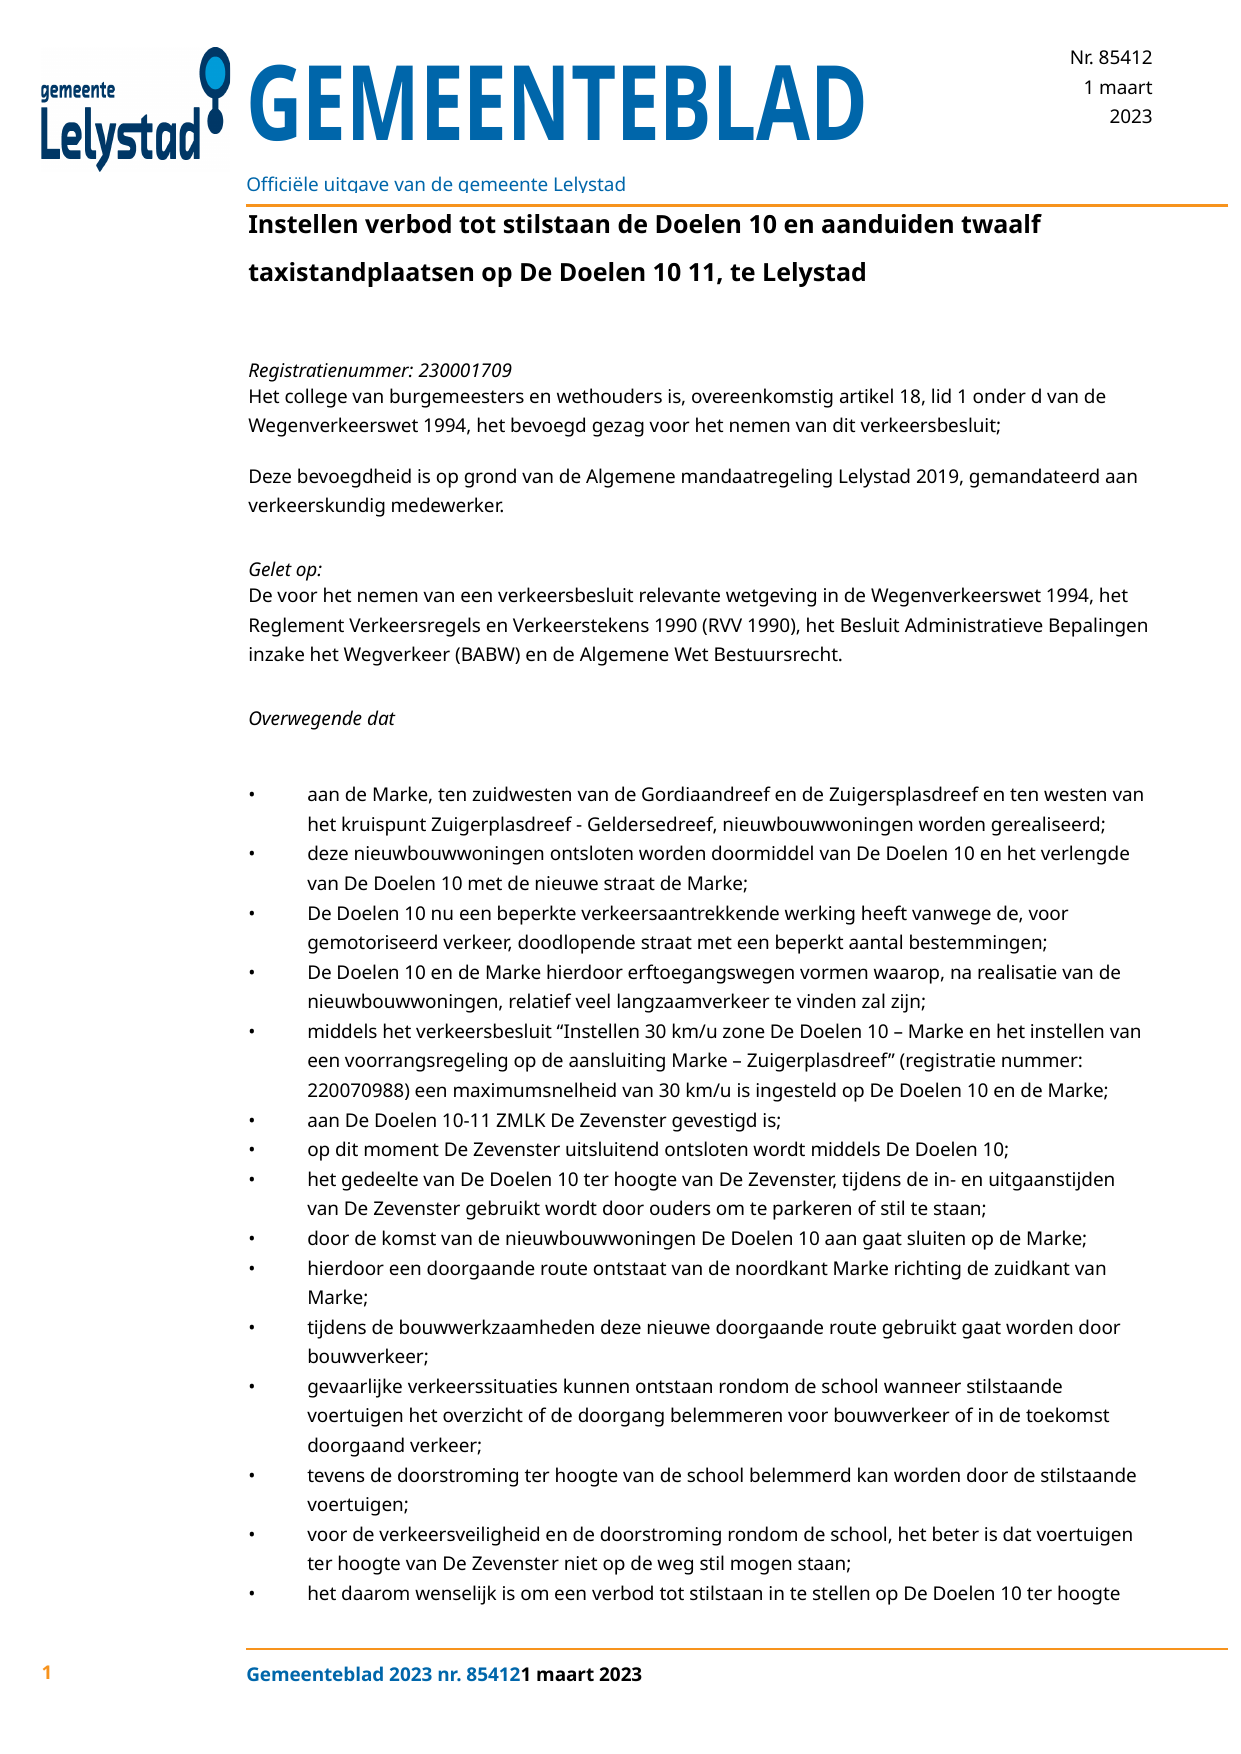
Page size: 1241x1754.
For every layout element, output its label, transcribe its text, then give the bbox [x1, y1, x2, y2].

list het gedeelte van De Doelen 10 ter hoogte van De Zevenster, tijdens de in- en uitgaanstijden van De Zevenster gebruikt wordt door ouders om te parkeren of stil te staan; [248, 1166, 1152, 1221]
text De voor het nemen van een verkeersbesluit relevante wetgeving in de Wegenverkeerswet 1994, het Reglement Verkeersregels en Verkeerstekens 1990 (RVV 1990), het Besluit Administratieve Bepalingen inzake het Wegverkeer (BABW) en de Algemene Wet Bestuursrecht. [248, 582, 1152, 667]
list deze nieuwbouwwoningen ontsloten worden doormiddel van De Doelen 10 en het verlengde van De Doelen 10 met de nieuwe straat de Marke; [248, 841, 1152, 896]
text Gelet op: [248, 556, 1152, 582]
list middels het verkeersbesluit “Instellen 30 km/u zone De Doelen 10 – Marke en het instellen van een voorrangsregeling op de aansluiting Marke – Zuigerplasdreef” (registratie nummer: 220070988) een maximumsnelheid van 30 km/u is ingesteld op De Doelen 10 en de Marke; [248, 1018, 1152, 1103]
list aan De Doelen 10-11 ZMLK De Zevenster gevestigd is; [248, 1107, 1152, 1133]
list op dit moment De Zevenster uitsluitend ontsloten wordt middels De Doelen 10; [248, 1136, 1152, 1162]
picture [41, 47, 231, 172]
text Deze bevoegdheid is op grond van de Algemene mandaatregeling Lelystad 2019, gemandateerd aan verkeerskundig medewerker. [248, 463, 1152, 518]
list door de komst van de nieuwbouwwoningen De Doelen 10 aan gaat sluiten op de Marke; [248, 1225, 1152, 1251]
text Registratienummer: 230001709 [248, 357, 1152, 383]
list het daarom wenselijk is om een verbod tot stilstaan in te stellen op De Doelen 10 ter hoogte [248, 1580, 1152, 1606]
list De Doelen 10 en de Marke hierdoor erftoegangswegen vormen waarop, na realisatie van de nieuwbouwwoningen, relatief veel langzaamverkeer te vinden zal zijn; [248, 959, 1152, 1014]
list aan de Marke, ten zuidwesten van de Gordiaandreef en de Zuigersplasdreef en ten westen van het kruispunt Zuigerplasdreef - Geldersedreef, nieuwbouwwoningen worden gerealiseerd; [248, 781, 1152, 837]
text Overwegende dat [248, 705, 1152, 731]
list gevaarlijke verkeerssituaties kunnen ontstaan rondom de school wanneer stilstaande voertuigen het overzicht of de doorgang belemmeren voor bouwverkeer of in de toekomst doorgaand verkeer; [248, 1373, 1152, 1458]
list voor de verkeersveiligheid en de doorstroming rondom de school, het beter is dat voertuigen ter hoogte van De Zevenster niet op de weg stil mogen staan; [248, 1521, 1152, 1576]
list tijdens de bouwwerkzaamheden deze nieuwe doorgaande route gebruikt gaat worden door bouwverkeer; [248, 1314, 1152, 1369]
list tevens de doorstroming ter hoogte van de school belemmerd kan worden door de stilstaande voertuigen; [248, 1462, 1152, 1517]
list De Doelen 10 nu een beperkte verkeersaantrekkende werking heeft vanwege de, voor gemotoriseerd verkeer, doodlopende straat met een beperkt aantal bestemmingen; [248, 900, 1152, 955]
text Instellen verbod tot stilstaan de Doelen 10 en aanduiden twaalf taxistandplaatsen op De Doelen 10 11, te Lelystad [248, 207, 1152, 288]
list hierdoor een doorgaande route ontstaat van de noordkant Marke richting de zuidkant van Marke; [248, 1255, 1152, 1310]
text Het college van burgemeesters en wethouders is, overeenkomstig artikel 18, lid 1 onder d van de Wegenverkeerswet 1994, het bevoegd gezag voor het nemen van dit verkeersbesluit; [248, 383, 1152, 438]
